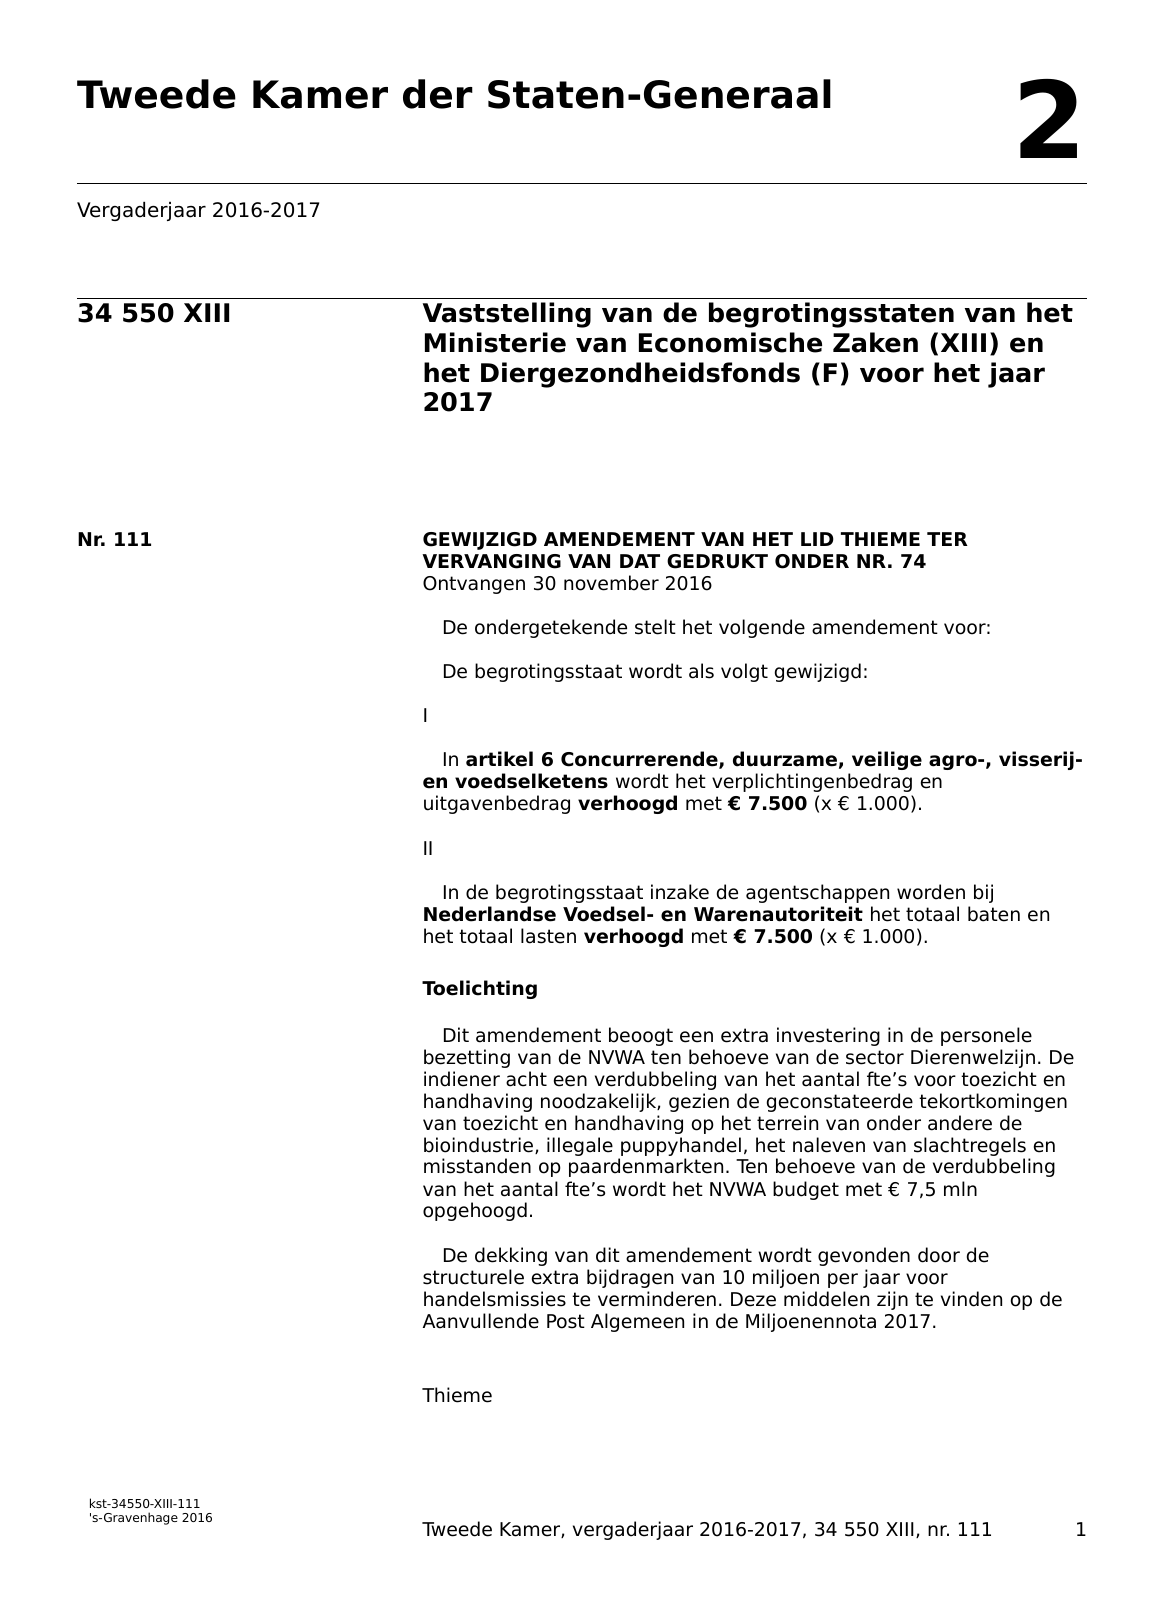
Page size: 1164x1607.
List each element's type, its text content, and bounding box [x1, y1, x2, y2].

text kst-34550-XIII-111 [88, 1497, 323, 1511]
subtitle 34 550 XIII Vaststelling van de begrotingsstaten van het Ministerie van Economische Zaken (XIII) en het Diergezondheidsfonds (F) voor het jaar 2017 [77, 299, 1087, 418]
text De begrotingsstaat wordt als volgt gewijzigd: [422, 661, 1087, 683]
text In de begrotingsstaat inzake de agentschappen worden bij Nederlandse Voedsel- en Warenautoriteit het totaal baten en het totaal lasten verhoogd met € 7.500 (x € 1.000). [422, 882, 1087, 948]
text Thieme [422, 1362, 1087, 1406]
text II [422, 837, 1087, 859]
text I [422, 705, 1087, 727]
table_cell Vergaderjaar 2016-2017 [77, 184, 1087, 298]
text In artikel 6 Concurrerende, duurzame, veilige agro-, visserij- en voedselketens wordt het verplichtingenbedrag en uitgavenbedrag verhoogd met € 7.500 (x € 1.000). [422, 749, 1087, 815]
text Dit amendement beoogt een extra investering in de personele bezetting van de NVWA ten behoeve van de sector Dierenwelzijn. De indiener acht een verdubbeling van het aantal fte’s voor toezicht en handhaving noodzakelijk, gezien de geconstateerde tekortkomingen van toezicht en handhaving op het terrein van onder andere de bioindustrie, illegale puppyhandel, het naleven van slachtregels en misstanden op paardenmarkten. Ten behoeve van de verdubbeling van het aantal fte’s wordt het NVWA budget met € 7,5 mln opgehoogd. [422, 1024, 1087, 1222]
text Ontvangen 30 november 2016 [422, 573, 1087, 595]
text 's-Gravenhage 2016 [88, 1511, 323, 1525]
text De dekking van dit amendement wordt gevonden door de structurele extra bijdragen van 10 miljoen per jaar voor handelsmissies te verminderen. Deze middelen zijn te vinden op de Aanvullende Post Algemeen in de Miljoenennota 2017. [422, 1244, 1087, 1332]
subtitle Nr. 111 GEWIJZIGD AMENDEMENT VAN HET LID THIEME TER VERVANGING VAN DAT GEDRUKT ONDER NR. 74 [77, 529, 1087, 573]
text De ondergetekende stelt het volgende amendement voor: [422, 617, 1087, 639]
subtitle Toelichting [422, 978, 1087, 999]
table_header Tweede Kamer der Staten-Generaal [77, 59, 886, 183]
table_header 2 [886, 59, 1087, 183]
